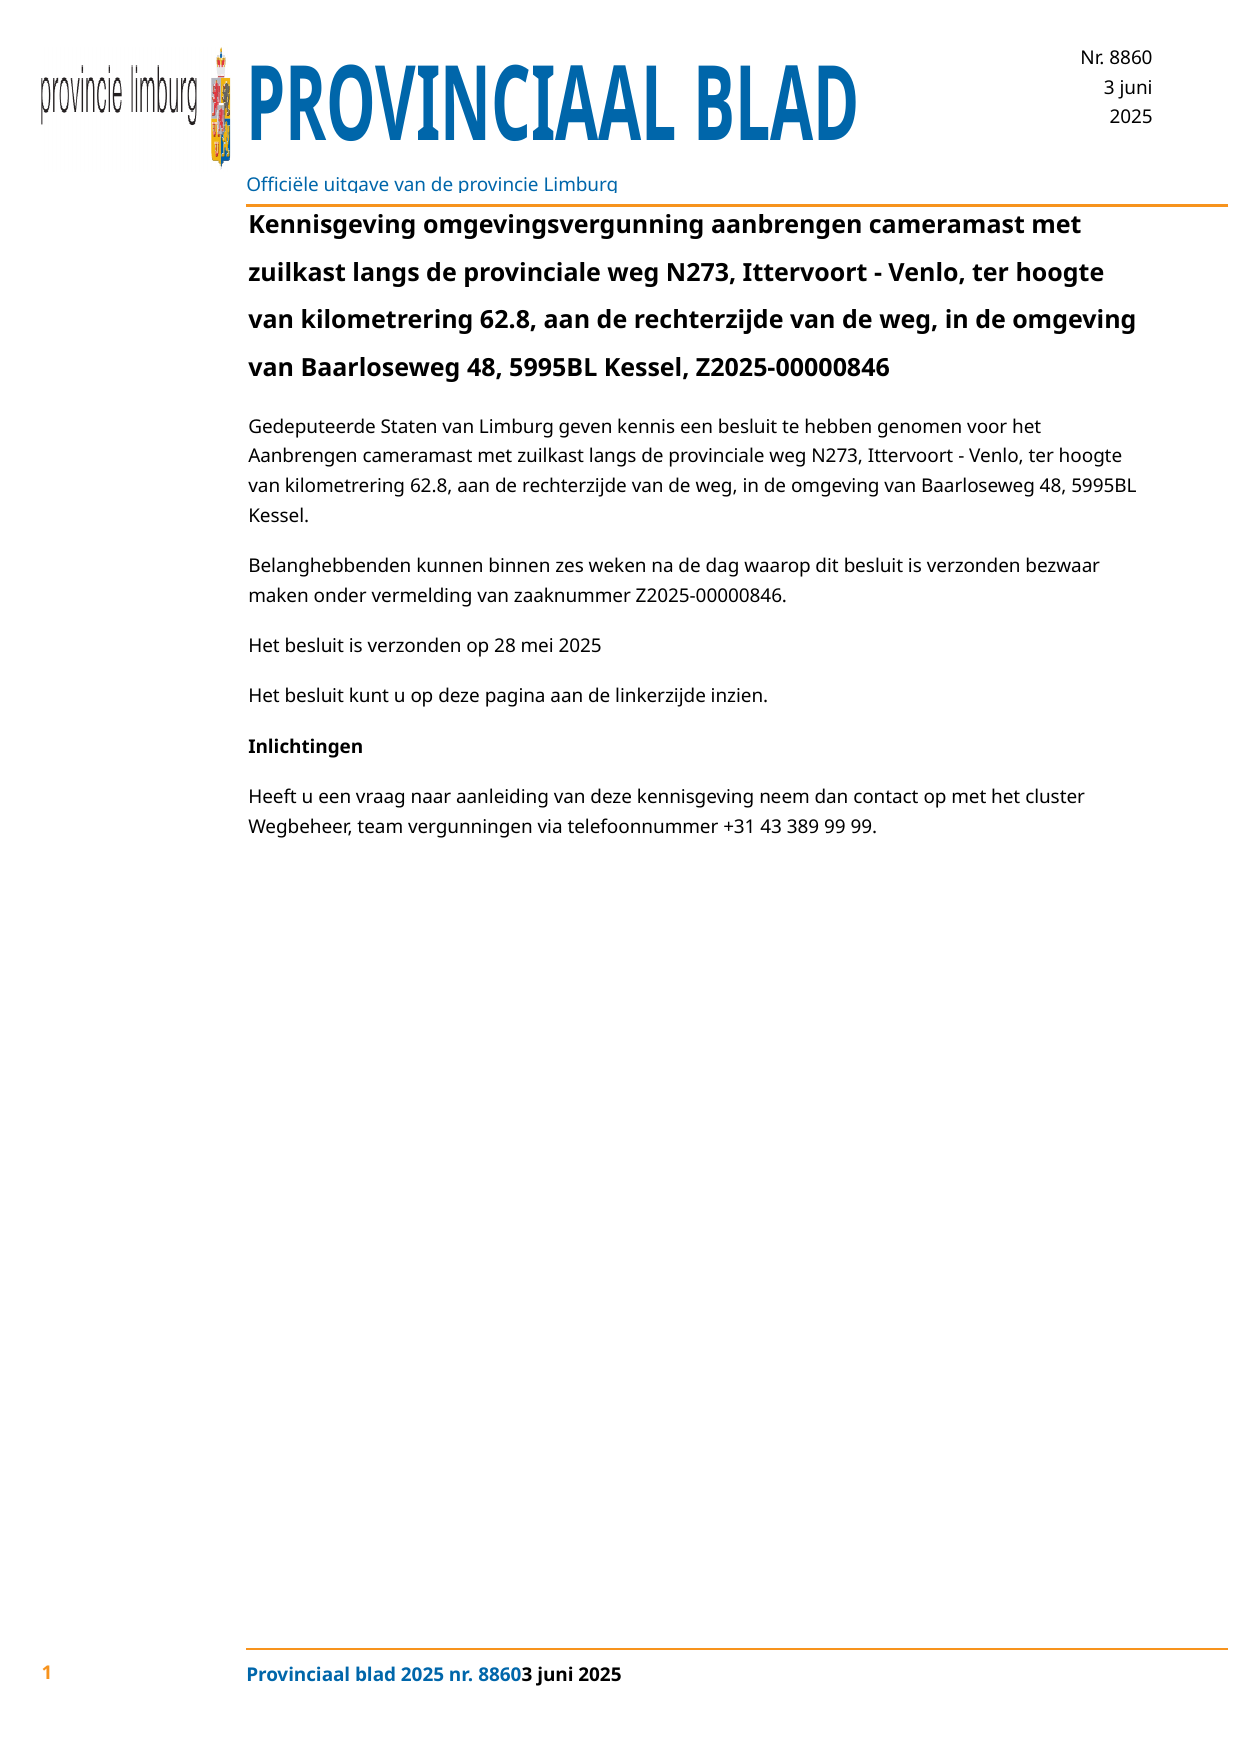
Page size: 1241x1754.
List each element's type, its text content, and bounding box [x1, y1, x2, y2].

text Inlichtingen [248, 733, 1152, 759]
text Belanghebbenden kunnen binnen zes weken na de dag waarop dit besluit is verzonden bezwaar maken onder vermelding van zaaknummer Z2025-00000846. [248, 552, 1152, 608]
text Heeft u een vraag naar aanleiding van deze kennisgeving neem dan contact op met het cluster Wegbeheer, team vergunningen via telefoonnummer +31 43 389 99 99. [248, 783, 1152, 839]
text Het besluit is verzonden op 28 mei 2025 [248, 632, 1152, 658]
picture [41, 47, 231, 172]
text Gedeputeerde Staten van Limburg geven kennis een besluit te hebben genomen voor het Aanbrengen cameramast met zuilkast langs de provinciale weg N273, Ittervoort - Venlo, ter hoogte van kilometrering 62.8, aan de rechterzijde van de weg, in de omgeving van Baarloseweg 48, 5995BL Kessel. [248, 413, 1152, 528]
text Kennisgeving omgevingsvergunning aanbrengen cameramast met zuilkast langs de provinciale weg N273, Ittervoort - Venlo, ter hoogte van kilometrering 62.8, aan de rechterzijde van de weg, in de omgeving van Baarloseweg 48, 5995BL Kessel, Z2025-00000846 [248, 207, 1152, 384]
text Het besluit kunt u op deze pagina aan de linkerzijde inzien. [248, 683, 1152, 708]
